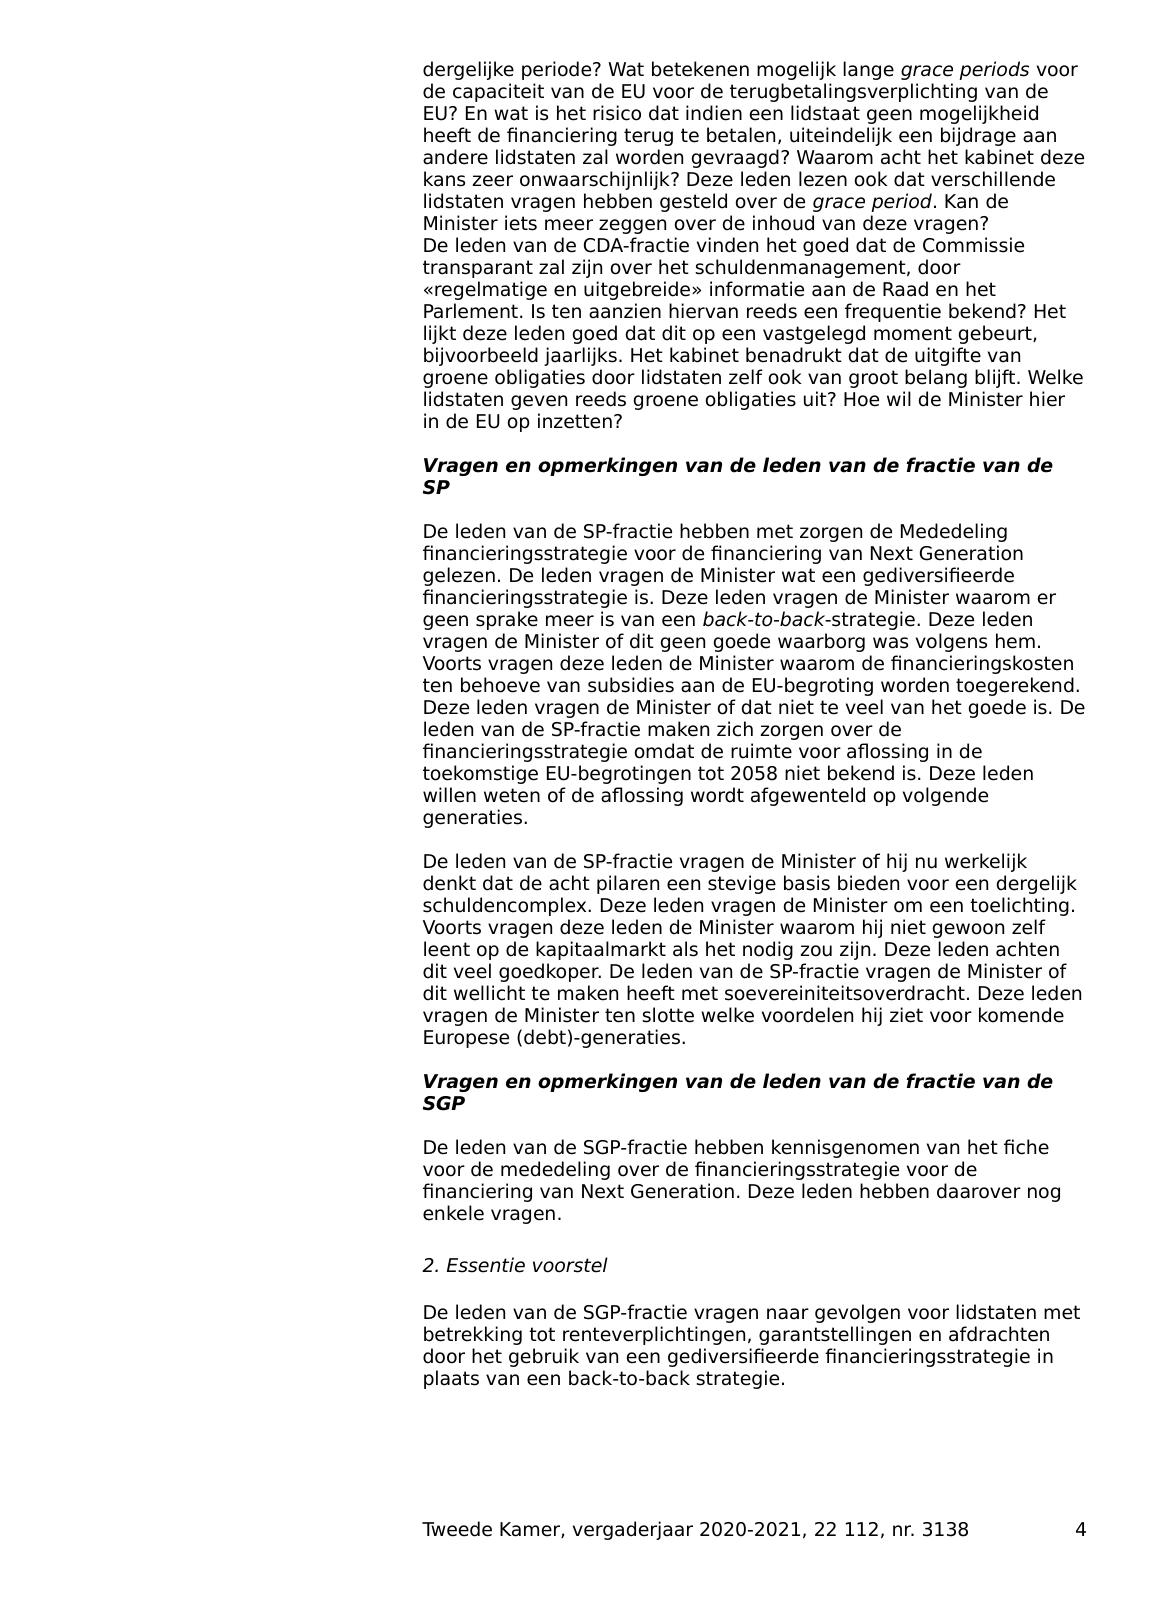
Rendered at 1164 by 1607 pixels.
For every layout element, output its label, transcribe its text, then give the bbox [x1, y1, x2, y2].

subtitle Vragen en opmerkingen van de leden van de fractie van de SGP [422, 1071, 1087, 1115]
text De leden van de SP-fractie vragen de Minister of hij nu werkelijk denkt dat de acht pilaren een stevige basis bieden voor een dergelijk schuldencomplex. Deze leden vragen de Minister om een toelichting. Voorts vragen deze leden de Minister waarom hij niet gewoon zelf leent op de kapitaalmarkt als het nodig zou zijn. Deze leden achten dit veel goedkoper. De leden van de SP-fractie vragen de Minister of dit wellicht te maken heeft met soevereiniteitsoverdracht. Deze leden vragen de Minister ten slotte welke voordelen hij ziet voor komende Europese (debt)-generaties. [422, 851, 1087, 1049]
text De leden van de CDA-fractie vinden het goed dat de Commissie transparant zal zijn over het schuldenmanagement, door «regelmatige en uitgebreide» informatie aan de Raad en het Parlement. Is ten aanzien hiervan reeds een frequentie bekend? Het lijkt deze leden goed dat dit op een vastgelegd moment gebeurt, bijvoorbeeld jaarlijks. Het kabinet benadrukt dat de uitgifte van groene obligaties door lidstaten zelf ook van groot belang blijft. Welke lidstaten geven reeds groene obligaties uit? Hoe wil de Minister hier in de EU op inzetten? [422, 235, 1087, 433]
subtitle 2. Essentie voorstel [422, 1255, 1087, 1277]
text De leden van de SGP-fractie vragen naar gevolgen voor lidstaten met betrekking tot renteverplichtingen, garantstellingen en afdrachten door het gebruik van een gediversifieerde financieringsstrategie in plaats van een back-to-back strategie. [422, 1302, 1087, 1390]
subtitle Vragen en opmerkingen van de leden van de fractie van de SP [422, 455, 1087, 499]
text De leden van de SGP-fractie hebben kennisgenomen van het fiche voor de mededeling over de financieringsstrategie voor de financiering van Next Generation. Deze leden hebben daarover nog enkele vragen. [422, 1137, 1087, 1225]
text dergelijke periode? Wat betekenen mogelijk lange grace periods voor de capaciteit van de EU voor de terugbetalingsverplichting van de EU? En wat is het risico dat indien een lidstaat geen mogelijkheid heeft de financiering terug te betalen, uiteindelijk een bijdrage aan andere lidstaten zal worden gevraagd? Waarom acht het kabinet deze kans zeer onwaarschijnlijk? Deze leden lezen ook dat verschillende lidstaten vragen hebben gesteld over de grace period. Kan de Minister iets meer zeggen over de inhoud van deze vragen? [422, 59, 1087, 235]
text De leden van de SP-fractie hebben met zorgen de Mededeling financieringsstrategie voor de financiering van Next Generation gelezen. De leden vragen de Minister wat een gediversifieerde financieringsstrategie is. Deze leden vragen de Minister waarom er geen sprake meer is van een back-to-back-strategie. Deze leden vragen de Minister of dit geen goede waarborg was volgens hem. Voorts vragen deze leden de Minister waarom de financieringskosten ten behoeve van subsidies aan de EU-begroting worden toegerekend. Deze leden vragen de Minister of dat niet te veel van het goede is. De leden van de SP-fractie maken zich zorgen over de financieringsstrategie omdat de ruimte voor aflossing in de toekomstige EU-begrotingen tot 2058 niet bekend is. Deze leden willen weten of de aflossing wordt afgewenteld op volgende generaties. [422, 521, 1087, 829]
